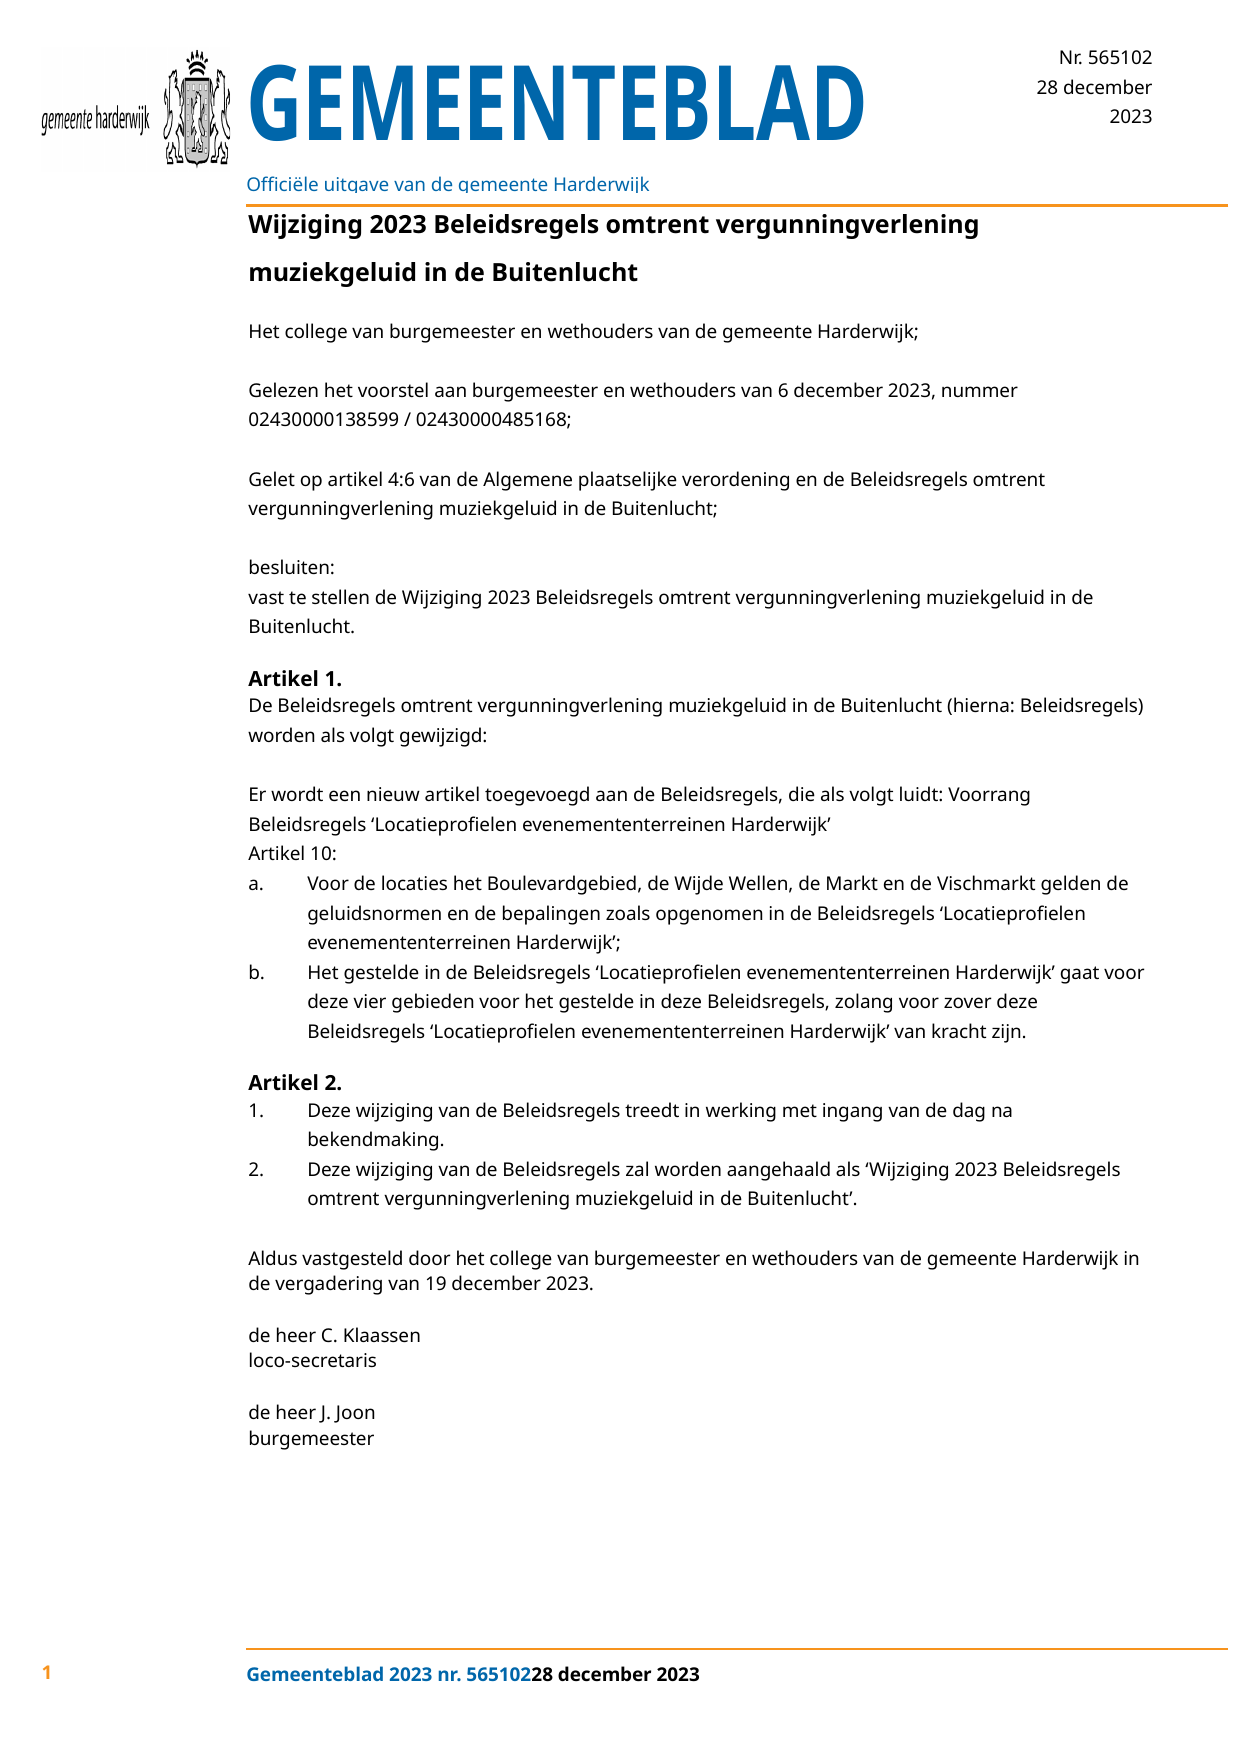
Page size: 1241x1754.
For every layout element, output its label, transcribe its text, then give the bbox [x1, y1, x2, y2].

text Wijziging 2023 Beleidsregels omtrent vergunningverlening muziekgeluid in de Buitenlucht [248, 207, 1152, 288]
list Deze wijziging van de Beleidsregels treedt in werking met ingang van de dag na bekendmaking. [248, 1097, 1152, 1152]
text vast te stellen de Wijziging 2023 Beleidsregels omtrent vergunningverlening muziekgeluid in de Buitenlucht. [248, 584, 1152, 639]
text de heer C. Klaassen [248, 1322, 1152, 1348]
text Gelet op artikel 4:6 van de Algemene plaatselijke verordening en de Beleidsregels omtrent vergunningverlening muziekgeluid in de Buitenlucht; [248, 466, 1152, 521]
list Voor de locaties het Boulevardgebied, de Wijde Wellen, de Markt en de Vischmarkt gelden de geluidsnormen en de bepalingen zoals opgenomen in de Beleidsregels ‘Locatieprofielen evenemententerreinen Harderwijk’; [248, 870, 1152, 955]
text Gelezen het voorstel aan burgemeester en wethouders van 6 december 2023, nummer 02430000138599 / 02430000485168; [248, 377, 1152, 432]
list Deze wijziging van de Beleidsregels zal worden aangehaald als ‘Wijziging 2023 Beleidsregels omtrent vergunningverlening muziekgeluid in de Buitenlucht’. [248, 1156, 1152, 1211]
text Artikel 10: [248, 841, 1152, 866]
text de heer J. Joon [248, 1399, 1152, 1425]
text Artikel 1. [248, 664, 1152, 693]
text Artikel 2. [248, 1068, 1152, 1097]
picture [41, 47, 231, 172]
text besluiten: [248, 554, 1152, 580]
text De Beleidsregels omtrent vergunningverlening muziekgeluid in de Buitenlucht (hierna: Beleidsregels) worden als volgt gewijzigd: [248, 693, 1152, 748]
text loco-secretaris [248, 1348, 1152, 1373]
text Aldus vastgesteld door het college van burgemeester en wethouders van de gemeente Harderwijk in de vergadering van 19 december 2023. [248, 1245, 1152, 1296]
text burgemeester [248, 1425, 1152, 1451]
text Het college van burgemeester en wethouders van de gemeente Harderwijk; [248, 318, 1152, 344]
text Er wordt een nieuw artikel toegevoegd aan de Beleidsregels, die als volgt luidt: Voorrang Beleidsregels ‘Locatieprofielen evenemententerreinen Harderwijk’ [248, 781, 1152, 837]
list Het gestelde in de Beleidsregels ‘Locatieprofielen evenemententerreinen Harderwijk’ gaat voor deze vier gebieden voor het gestelde in deze Beleidsregels, zolang voor zover deze Beleidsregels ‘Locatieprofielen evenemententerreinen Harderwijk’ van kracht zijn. [248, 959, 1152, 1044]
